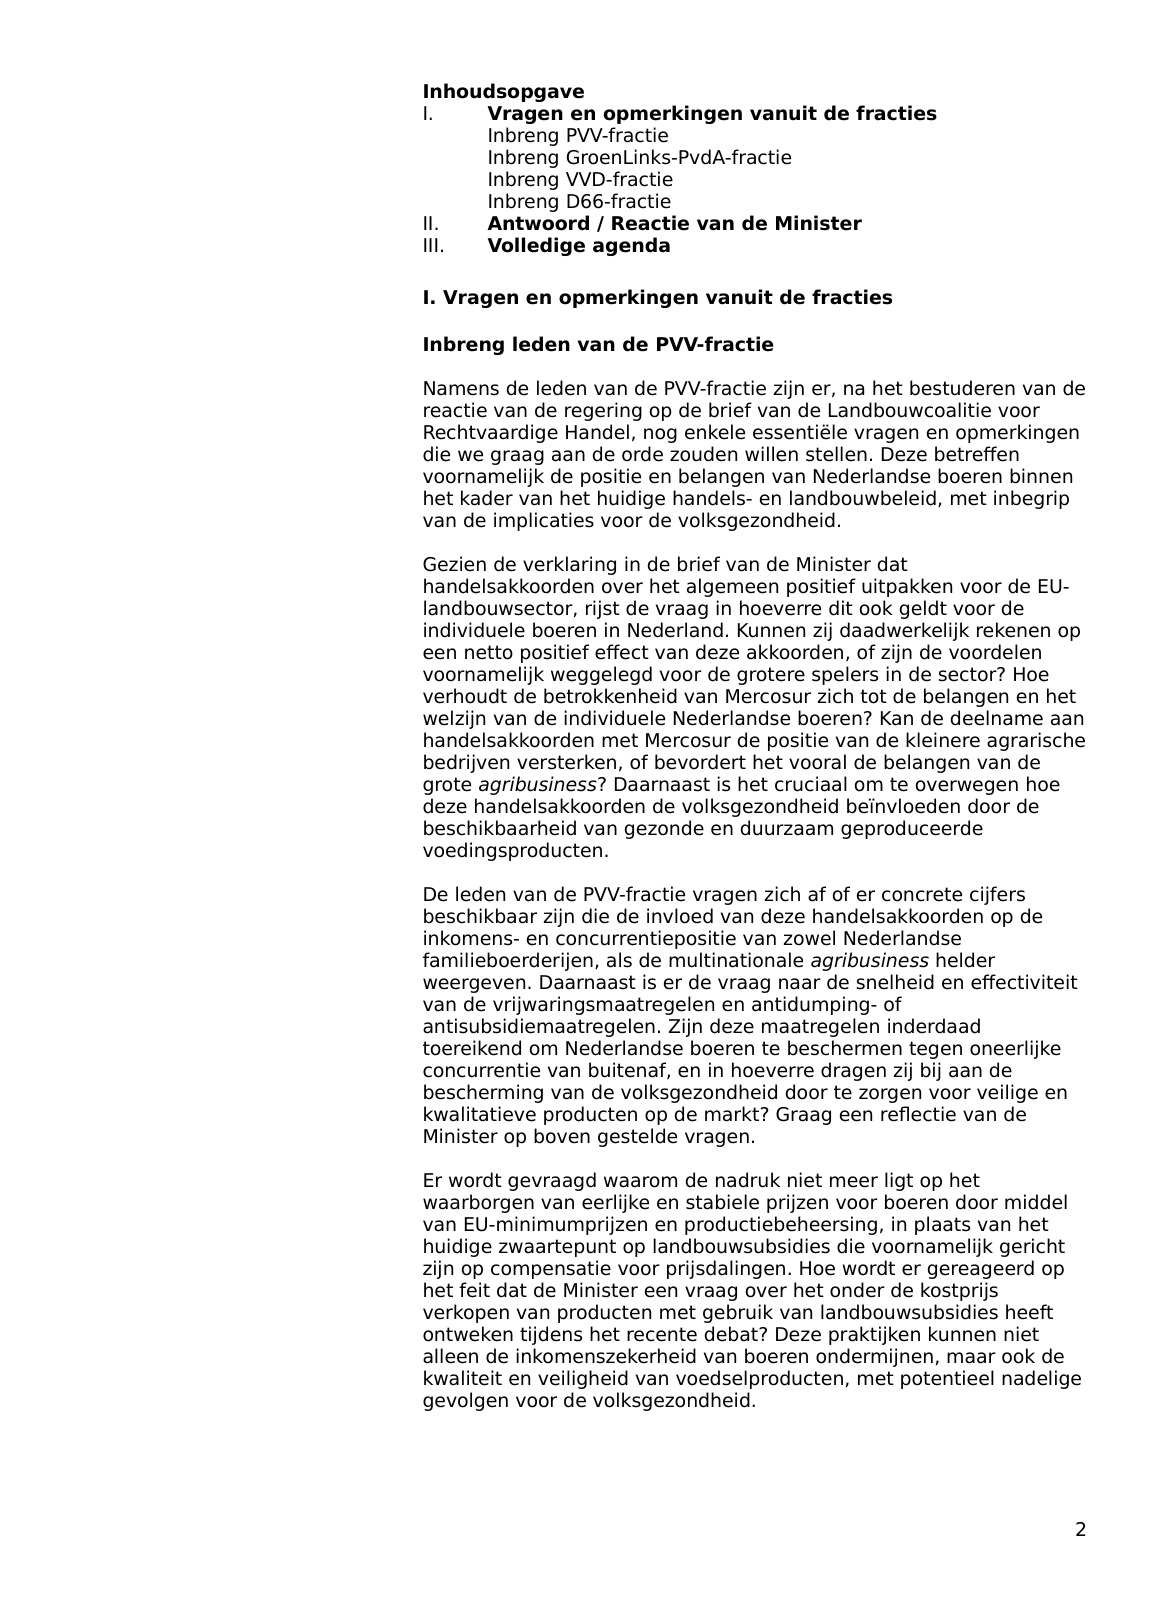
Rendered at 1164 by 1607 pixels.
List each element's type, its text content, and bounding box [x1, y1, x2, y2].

text II. Antwoord / Reactie van de Minister [422, 213, 1087, 235]
text Inbreng GroenLinks-PvdA-fractie [487, 147, 1087, 169]
text III. Volledige agenda [422, 235, 1087, 257]
subtitle Inbreng leden van de PVV-fractie [422, 334, 1087, 356]
text De leden van de PVV-fractie vragen zich af of er concrete cijfers beschikbaar zijn die de invloed van deze handelsakkoorden op de inkomens- en concurrentiepositie van zowel Nederlandse familieboerderijen, als de multinationale agribusiness helder weergeven. Daarnaast is er de vraag naar de snelheid en effectiviteit van de vrijwaringsmaatregelen en antidumping- of antisubsidiemaatregelen. Zijn deze maatregelen inderdaad toereikend om Nederlandse boeren te beschermen tegen oneerlijke concurrentie van buitenaf, en in hoeverre dragen zij bij aan de bescherming van de volksgezondheid door te zorgen voor veilige en kwalitatieve producten op de markt? Graag een reflectie van de Minister op boven gestelde vragen. [422, 884, 1087, 1148]
text Namens de leden van de PVV-fractie zijn er, na het bestuderen van de reactie van de regering op de brief van de Landbouwcoalitie voor Rechtvaardige Handel, nog enkele essentiële vragen en opmerkingen die we graag aan de orde zouden willen stellen. Deze betreffen voornamelijk de positie en belangen van Nederlandse boeren binnen het kader van het huidige handels- en landbouwbeleid, met inbegrip van de implicaties voor de volksgezondheid. [422, 378, 1087, 532]
text Inbreng VVD-fractie [487, 169, 1087, 191]
text Inbreng PVV-fractie [487, 125, 1087, 147]
subtitle Inhoudsopgave [422, 81, 1087, 103]
subtitle I. Vragen en opmerkingen vanuit de fracties [422, 287, 1087, 309]
text Gezien de verklaring in de brief van de Minister dat handelsakkoorden over het algemeen positief uitpakken voor de EU-landbouwsector, rijst de vraag in hoeverre dit ook geldt voor de individuele boeren in Nederland. Kunnen zij daadwerkelijk rekenen op een netto positief effect van deze akkoorden, of zijn de voordelen voornamelijk weggelegd voor de grotere spelers in de sector? Hoe verhoudt de betrokkenheid van Mercosur zich tot de belangen en het welzijn van de individuele Nederlandse boeren? Kan de deelname aan handelsakkoorden met Mercosur de positie van de kleinere agrarische bedrijven versterken, of bevordert het vooral de belangen van de grote agribusiness? Daarnaast is het cruciaal om te overwegen hoe deze handelsakkoorden de volksgezondheid beïnvloeden door de beschikbaarheid van gezonde en duurzaam geproduceerde voedingsproducten. [422, 554, 1087, 862]
text I. Vragen en opmerkingen vanuit de fracties [422, 103, 1087, 125]
text Er wordt gevraagd waarom de nadruk niet meer ligt op het waarborgen van eerlijke en stabiele prijzen voor boeren door middel van EU-minimumprijzen en productiebeheersing, in plaats van het huidige zwaartepunt op landbouwsubsidies die voornamelijk gericht zijn op compensatie voor prijsdalingen. Hoe wordt er gereageerd op het feit dat de Minister een vraag over het onder de kostprijs verkopen van producten met gebruik van landbouwsubsidies heeft ontweken tijdens het recente debat? Deze praktijken kunnen niet alleen de inkomenszekerheid van boeren ondermijnen, maar ook de kwaliteit en veiligheid van voedselproducten, met potentieel nadelige gevolgen voor de volksgezondheid. [422, 1170, 1087, 1412]
text Inbreng D66-fractie [487, 191, 1087, 213]
